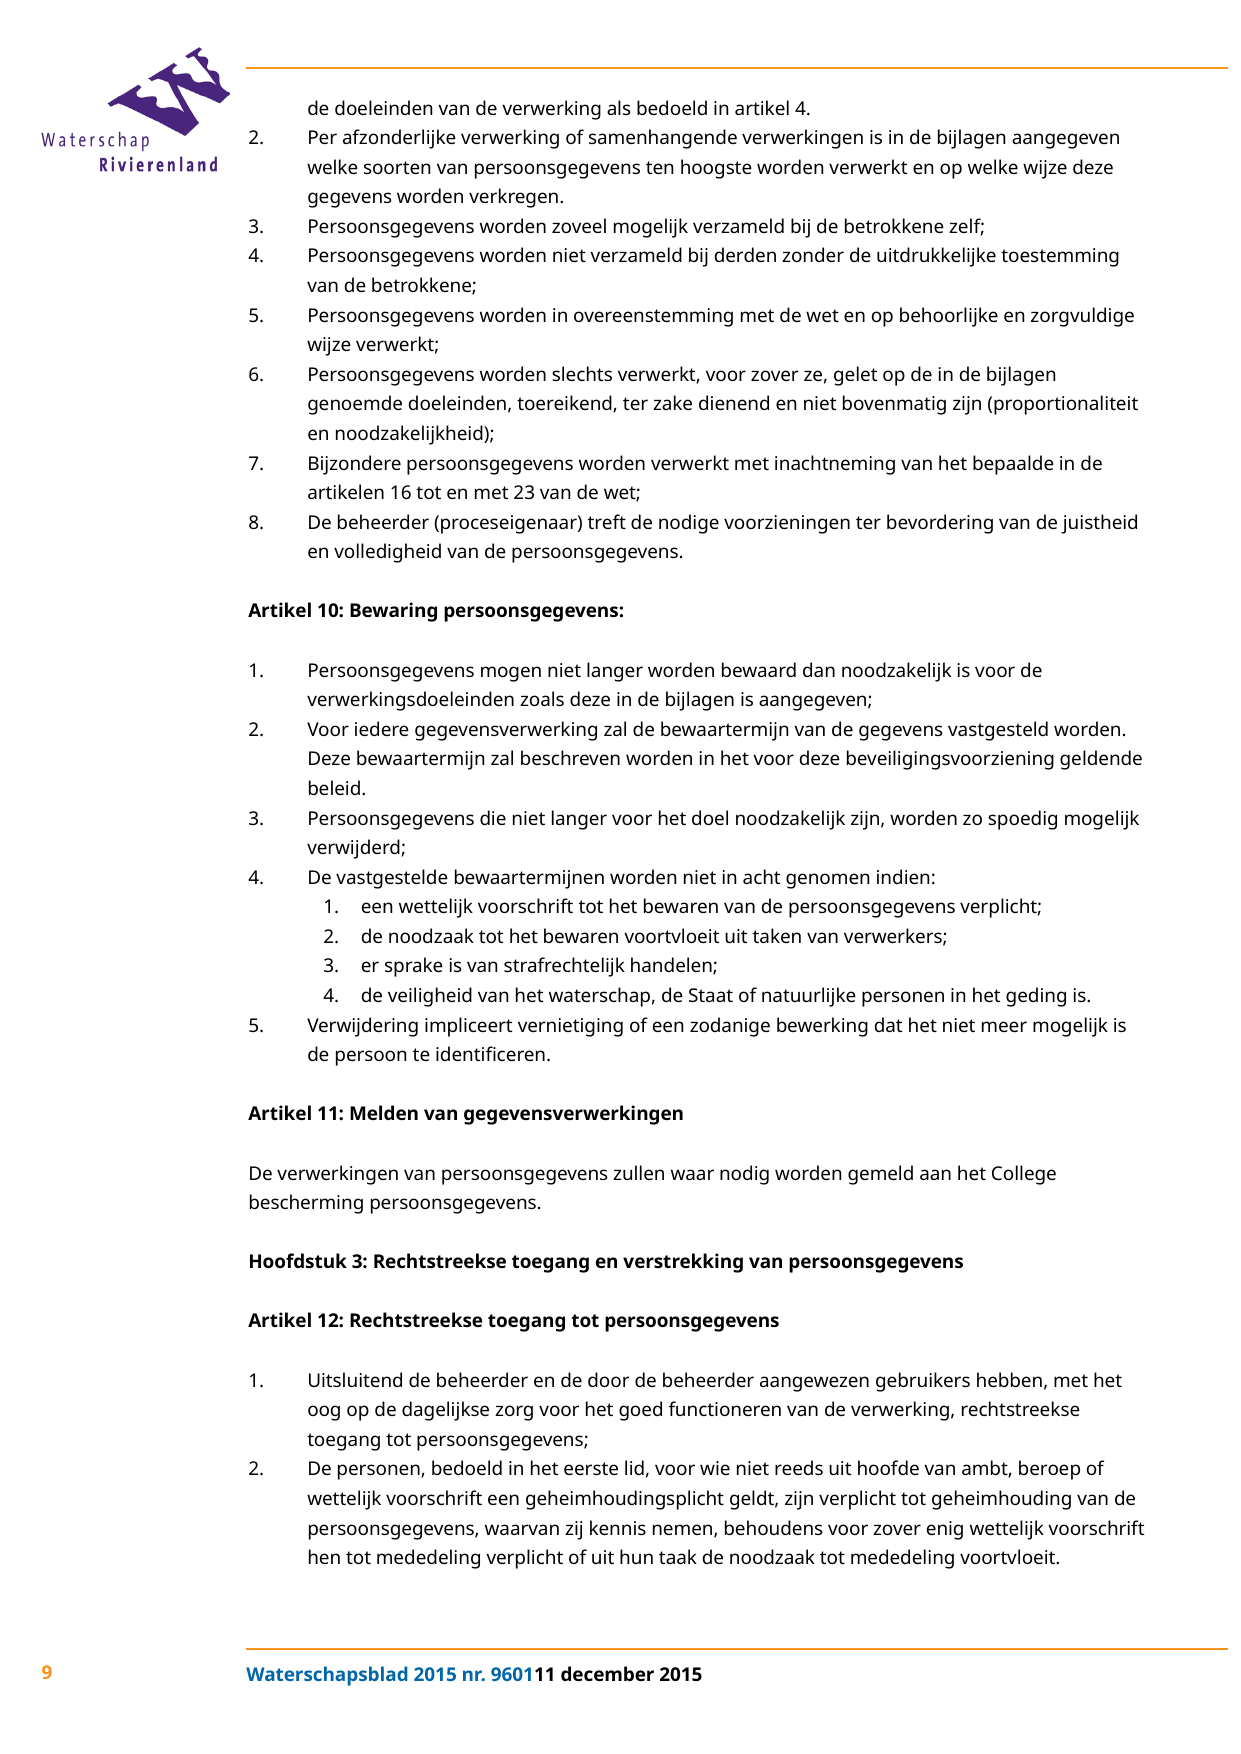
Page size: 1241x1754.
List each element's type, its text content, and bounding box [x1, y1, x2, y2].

list De beheerder (proceseigenaar) treft de nodige voorzieningen ter bevordering van de juistheid en volledigheid van de persoonsgegevens. [248, 509, 1152, 564]
list een wettelijk voorschrift tot het bewaren van de persoonsgegevens verplicht; [323, 893, 1152, 919]
list Persoonsgegevens worden niet verzameld bij derden zonder de uitdrukkelijke toestemming van de betrokkene; [248, 243, 1152, 298]
text Artikel 11: Melden van gegevensverwerkingen [248, 1101, 1152, 1126]
list De vastgestelde bewaartermijnen worden niet in acht genomen indien: [248, 864, 1152, 890]
list Bijzondere persoonsgegevens worden verwerkt met inachtneming van het bepaalde in de artikelen 16 tot en met 23 van de wet; [248, 450, 1152, 505]
picture [41, 47, 231, 172]
list Persoonsgegevens worden in overeenstemming met de wet en op behoorlijke en zorgvuldige wijze verwerkt; [248, 302, 1152, 357]
text De verwerkingen van persoonsgegevens zullen waar nodig worden gemeld aan het College bescherming persoonsgegevens. [248, 1160, 1152, 1215]
list Persoonsgegevens mogen niet langer worden bewaard dan noodzakelijk is voor de verwerkingsdoeleinden zoals deze in de bijlagen is aangegeven; [248, 657, 1152, 712]
list de veiligheid van het waterschap, de Staat of natuurlijke personen in het geding is. [323, 982, 1152, 1008]
list Persoonsgegevens worden zoveel mogelijk verzameld bij de betrokkene zelf; [248, 213, 1152, 239]
list Persoonsgegevens worden slechts verwerkt, voor zover ze, gelet op de in de bijlagen genoemde doeleinden, toereikend, ter zake dienend en niet bovenmatig zijn (proportionaliteit en noodzakelijkheid); [248, 361, 1152, 446]
list de doeleinden van de verwerking als bedoeld in artikel 4. [248, 95, 1152, 121]
text Artikel 10: Bewaring persoonsgegevens: [248, 598, 1152, 623]
list er sprake is van strafrechtelijk handelen; [323, 953, 1152, 978]
list de noodzaak tot het bewaren voortvloeit uit taken van verwerkers; [323, 923, 1152, 949]
list Verwijdering impliceert vernietiging of een zodanige bewerking dat het niet meer mogelijk is de persoon te identificeren. [248, 1012, 1152, 1067]
text Artikel 12: Rechtstreekse toegang tot persoonsgegevens [248, 1308, 1152, 1333]
list Uitsluitend de beheerder en de door de beheerder aangewezen gebruikers hebben, met het oog op de dagelijkse zorg voor het goed functioneren van de verwerking, rechtstreekse toegang tot persoonsgegevens; [248, 1367, 1152, 1452]
text Hoofdstuk 3: Rechtstreekse toegang en verstrekking van persoonsgegevens [248, 1248, 1152, 1274]
list Persoonsgegevens die niet langer voor het doel noodzakelijk zijn, worden zo spoedig mogelijk verwijderd; [248, 805, 1152, 860]
list Per afzonderlijke verwerking of samenhangende verwerkingen is in de bijlagen aangegeven welke soorten van persoonsgegevens ten hoogste worden verwerkt en op welke wijze deze gegevens worden verkregen. [248, 124, 1152, 209]
list Voor iedere gegevensverwerking zal de bewaartermijn van de gegevens vastgesteld worden. Deze bewaartermijn zal beschreven worden in het voor deze beveiligingsvoorziening geldende beleid. [248, 716, 1152, 801]
list De personen, bedoeld in het eerste lid, voor wie niet reeds uit hoofde van ambt, beroep of wettelijk voorschrift een geheimhoudingsplicht geldt, zijn verplicht tot geheimhouding van de persoonsgegevens, waarvan zij kennis nemen, behoudens voor zover enig wettelijk voorschrift hen tot mededeling verplicht of uit hun taak de noodzaak tot mededeling voortvloeit. [248, 1456, 1152, 1570]
